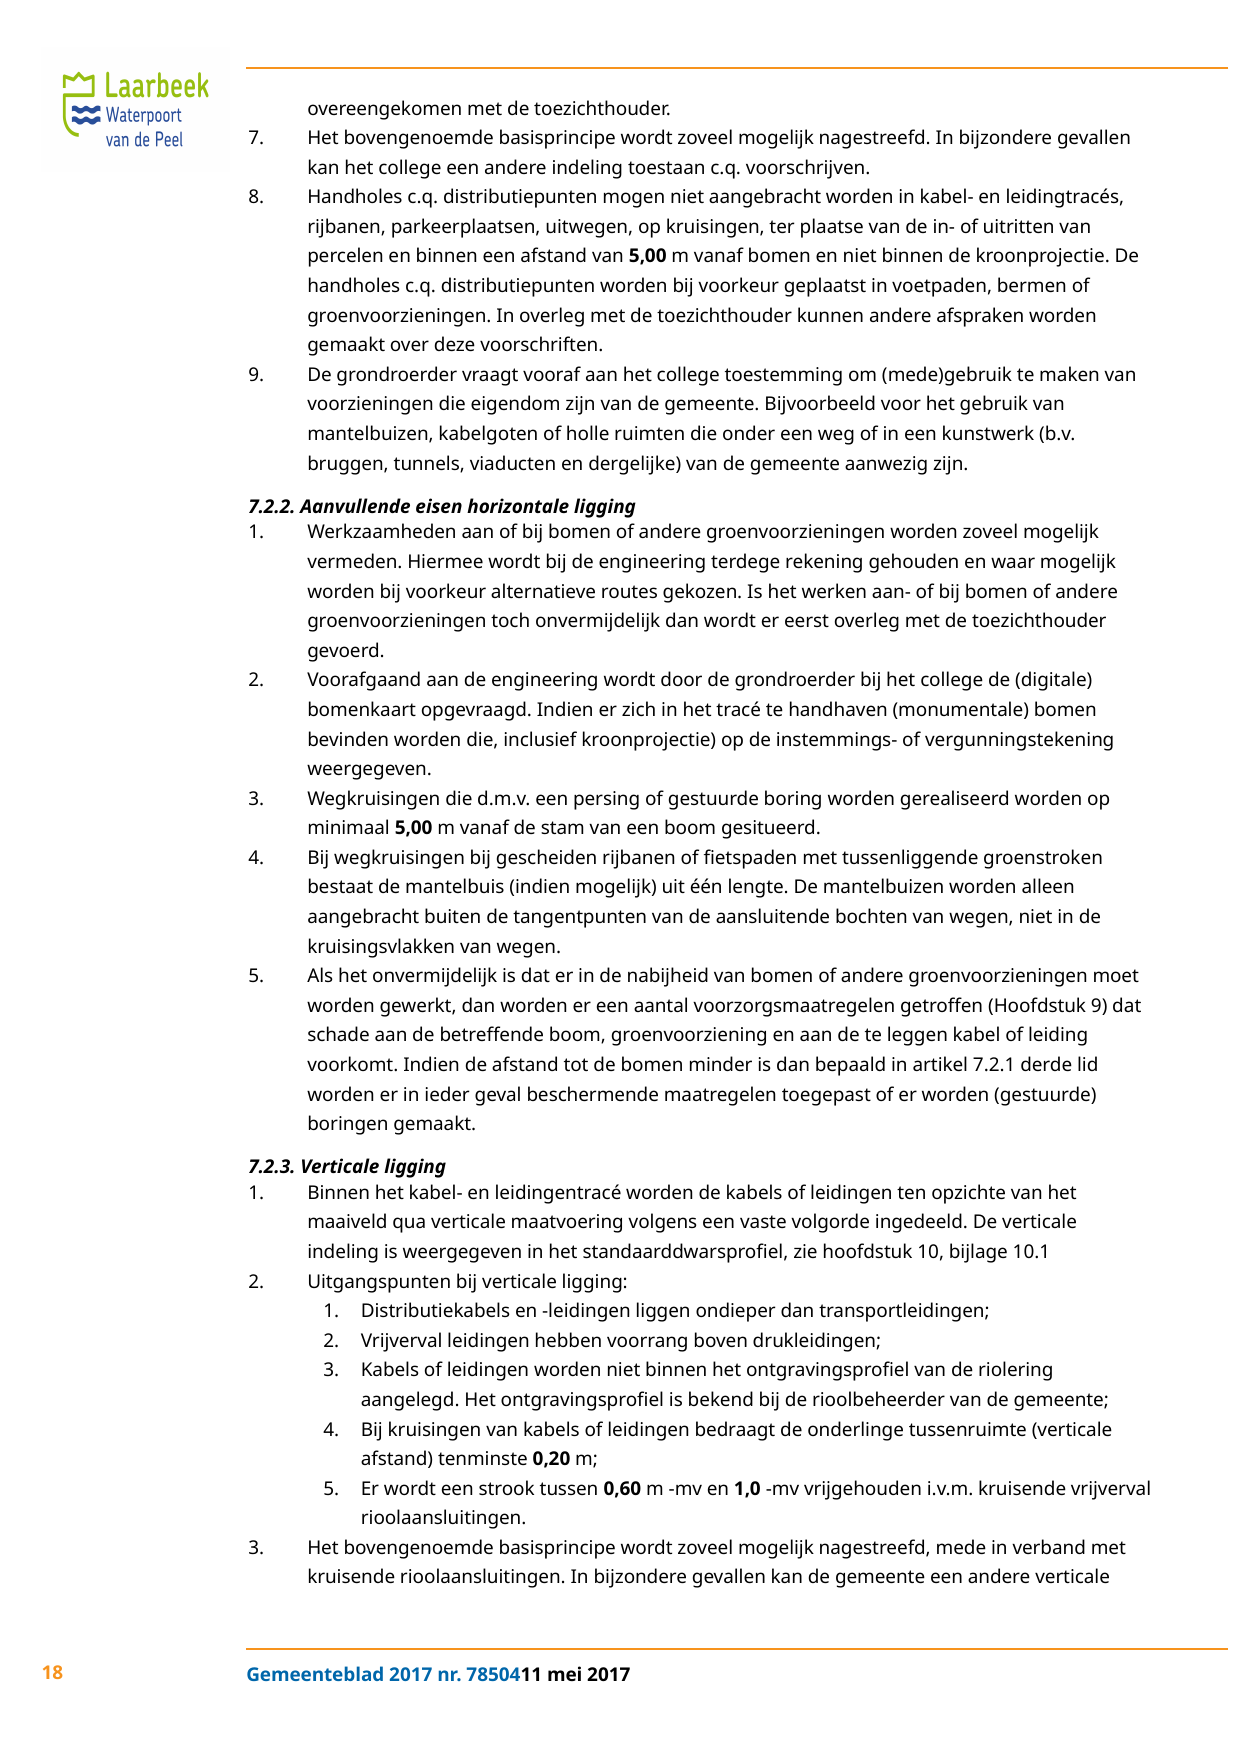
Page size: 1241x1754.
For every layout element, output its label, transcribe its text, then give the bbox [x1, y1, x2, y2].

list Binnen het kabel- en leidingentracé worden de kabels of leidingen ten opzichte van het maaiveld qua verticale maatvoering volgens een vaste volgorde ingedeeld. De verticale indeling is weergegeven in het standaarddwarsprofiel, zie hoofdstuk 10, bijlage 10.1 [248, 1179, 1152, 1264]
list Handholes c.q. distributiepunten mogen niet aangebracht worden in kabel- en leidingtracés, rijbanen, parkeerplaatsen, uitwegen, op kruisingen, ter plaatse van de in- of uitritten van percelen en binnen een afstand van 5,00 m vanaf bomen en niet binnen de kroonprojectie. De handholes c.q. distributiepunten worden bij voorkeur geplaatst in voetpaden, bermen of groenvoorzieningen. In overleg met de toezichthouder kunnen andere afspraken worden gemaakt over deze voorschriften. [248, 183, 1152, 357]
list Voorafgaand aan de engineering wordt door de grondroerder bij het college de (digitale) bomenkaart opgevraagd. Indien er zich in het tracé te handhaven (monumentale) bomen bevinden worden die, inclusief kroonprojectie) op de instemmings- of vergunningstekening weergegeven. [248, 667, 1152, 781]
list Bij kruisingen van kabels of leidingen bedraagt de onderlinge tussenruimte (verticale afstand) tenminste 0,20 m; [323, 1416, 1152, 1471]
text 7.2.2. Aanvullende eisen horizontale ligging [248, 493, 1152, 519]
list Vrijverval leidingen hebben voorrang boven drukleidingen; [323, 1327, 1152, 1353]
list Het bovengenoemde basisprincipe wordt zoveel mogelijk nagestreefd, mede in verband met kruisende rioolaansluitingen. In bijzondere gevallen kan de gemeente een andere verticale [248, 1534, 1152, 1589]
list Er wordt een strook tussen 0,60 m -mv en 1,0 -mv vrijgehouden i.v.m. kruisende vrijverval rioolaansluitingen. [323, 1475, 1152, 1530]
list Kabels of leidingen worden niet binnen het ontgravingsprofiel van de riolering aangelegd. Het ontgravingsprofiel is bekend bij de rioolbeheerder van de gemeente; [323, 1357, 1152, 1412]
list De grondroerder vraagt vooraf aan het college toestemming om (mede)gebruik te maken van voorzieningen die eigendom zijn van de gemeente. Bijvoorbeeld voor het gebruik van mantelbuizen, kabelgoten of holle ruimten die onder een weg of in een kunstwerk (b.v. bruggen, tunnels, viaducten en dergelijke) van de gemeente aanwezig zijn. [248, 361, 1152, 476]
list Het bovengenoemde basisprincipe wordt zoveel mogelijk nagestreefd. In bijzondere gevallen kan het college een andere indeling toestaan c.q. voorschrijven. [248, 124, 1152, 180]
list Werkzaamheden aan of bij bomen of andere groenvoorzieningen worden zoveel mogelijk vermeden. Hiermee wordt bij de engineering terdege rekening gehouden en waar mogelijk worden bij voorkeur alternatieve routes gekozen. Is het werken aan- of bij bomen of andere groenvoorzieningen toch onvermijdelijk dan wordt er eerst overleg met de toezichthouder gevoerd. [248, 519, 1152, 663]
list Uitgangspunten bij verticale ligging: [248, 1268, 1152, 1294]
list Bij wegkruisingen bij gescheiden rijbanen of fietspaden met tussenliggende groenstroken bestaat de mantelbuis (indien mogelijk) uit één lengte. De mantelbuizen worden alleen aangebracht buiten de tangentpunten van de aansluitende bochten van wegen, niet in de kruisingsvlakken van wegen. [248, 844, 1152, 958]
picture [41, 47, 231, 172]
list overeengekomen met de toezichthouder. [248, 95, 1152, 121]
list Wegkruisingen die d.m.v. een persing of gestuurde boring worden gerealiseerd worden op minimaal 5,00 m vanaf de stam van een boom gesitueerd. [248, 785, 1152, 840]
list Distributiekabels en -leidingen liggen ondieper dan transportleidingen; [323, 1297, 1152, 1323]
text 7.2.3. Verticale ligging [248, 1153, 1152, 1179]
list Als het onvermijdelijk is dat er in de nabijheid van bomen of andere groenvoorzieningen moet worden gewerkt, dan worden er een aantal voorzorgsmaatregelen getroffen (Hoofdstuk 9) dat schade aan de betreffende boom, groenvoorziening en aan de te leggen kabel of leiding voorkomt. Indien de afstand tot de bomen minder is dan bepaald in artikel 7.2.1 derde lid worden er in ieder geval beschermende maatregelen toegepast of er worden (gestuurde) boringen gemaakt. [248, 962, 1152, 1136]
